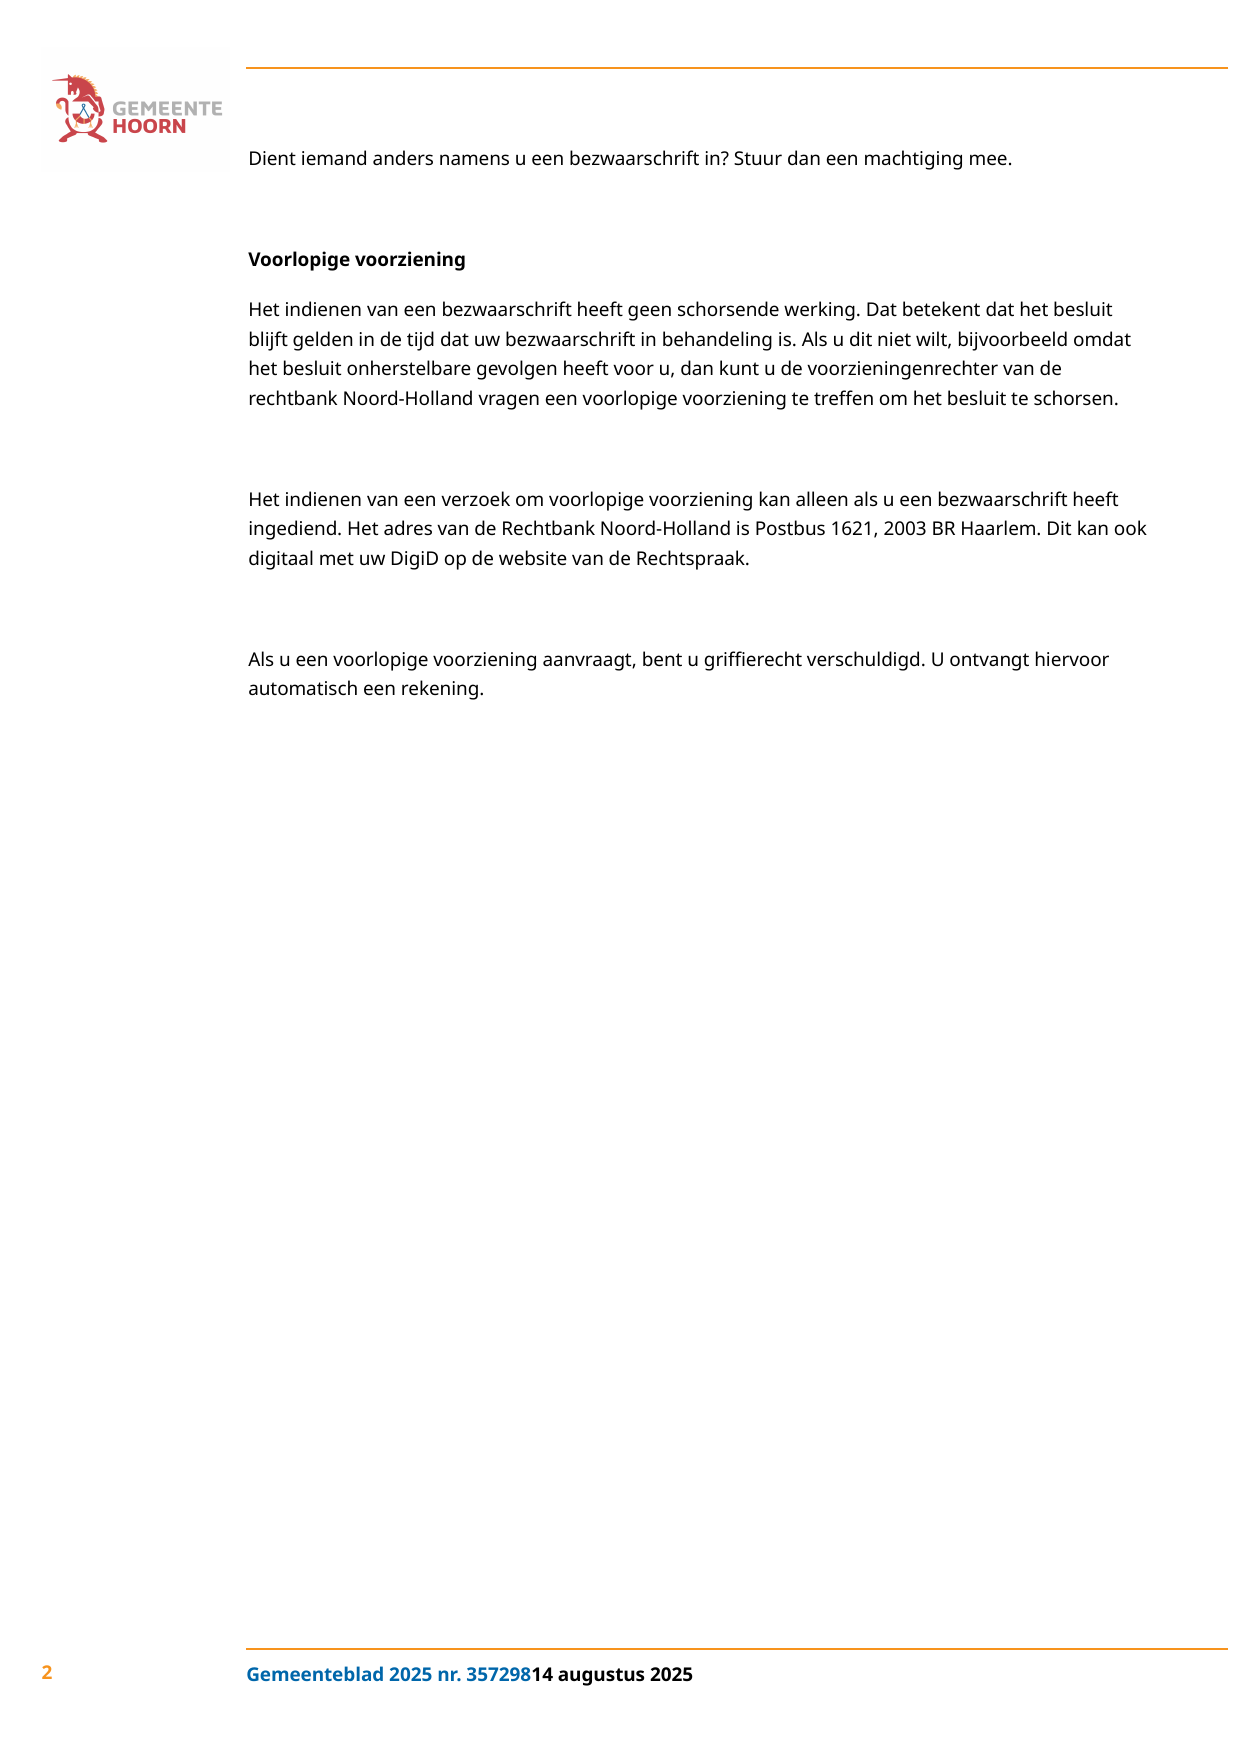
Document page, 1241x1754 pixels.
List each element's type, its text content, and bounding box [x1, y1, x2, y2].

text Het indienen van een verzoek om voorlopige voorziening kan alleen als u een bezwaarschrift heeft ingediend. Het adres van de Rechtbank Noord-Holland is Postbus 1621, 2003 BR Haarlem. Dit kan ook digitaal met uw DigiD op de website van de Rechtspraak. [248, 486, 1152, 571]
text Dient iemand anders namens u een bezwaarschrift in? Stuur dan een machtiging mee. [248, 145, 1152, 171]
text Voorlopige voorziening [248, 246, 1152, 272]
picture [41, 47, 231, 172]
text Het indienen van een bezwaarschrift heeft geen schorsende werking. Dat betekent dat het besluit blijft gelden in de tijd dat uw bezwaarschrift in behandeling is. Als u dit niet wilt, bijvoorbeeld omdat het besluit onherstelbare gevolgen heeft voor u, dan kunt u de voorzieningenrechter van de rechtbank Noord-Holland vragen een voorlopige voorziening te treffen om het besluit te schorsen. [248, 296, 1152, 411]
text Als u een voorlopige voorziening aanvraagt, bent u griffierecht verschuldigd. U ontvangt hiervoor automatisch een rekening. [248, 646, 1152, 701]
